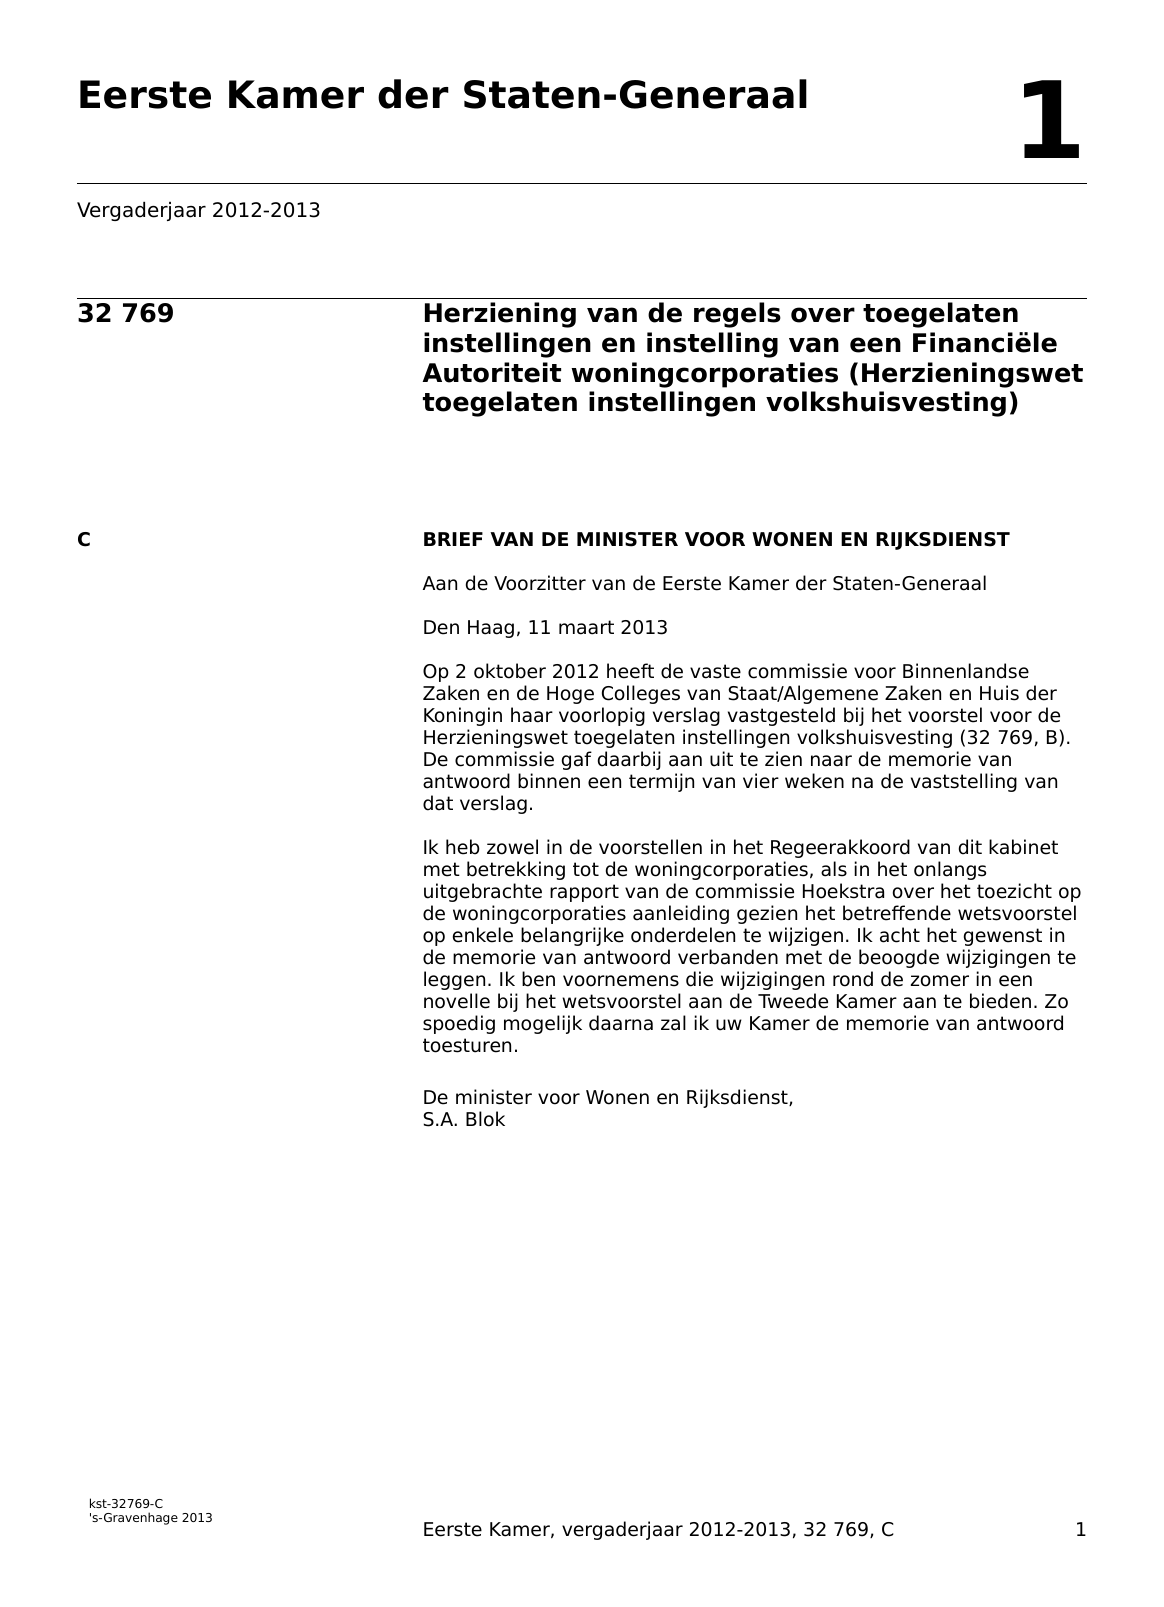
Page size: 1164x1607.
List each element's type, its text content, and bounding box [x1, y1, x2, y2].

table_header Eerste Kamer der Staten-Generaal [77, 59, 886, 183]
subtitle 32 769 Herziening van de regels over toegelaten instellingen en instelling van een Financiële Autoriteit woningcorporaties (Herzieningswet toegelaten instellingen volkshuisvesting) [77, 299, 1087, 418]
text kst-32769-C [88, 1497, 323, 1511]
table_header 1 [886, 59, 1087, 183]
text Op 2 oktober 2012 heeft de vaste commissie voor Binnenlandse Zaken en de Hoge Colleges van Staat/Algemene Zaken en Huis der Koningin haar voorlopig verslag vastgesteld bij het voorstel voor de Herzieningswet toegelaten instellingen volkshuisvesting (32 769, B). De commissie gaf daarbij aan uit te zien naar de memorie van antwoord binnen een termijn van vier weken na de vaststelling van dat verslag. [422, 661, 1087, 815]
text 's-Gravenhage 2013 [88, 1511, 323, 1525]
text Ik heb zowel in de voorstellen in het Regeerakkoord van dit kabinet met betrekking tot de woningcorporaties, als in het onlangs uitgebrachte rapport van de commissie Hoekstra over het toezicht op de woningcorporaties aanleiding gezien het betreffende wetsvoorstel op enkele belangrijke onderdelen te wijzigen. Ik acht het gewenst in de memorie van antwoord verbanden met de beoogde wijzigingen te leggen. Ik ben voornemens die wijzigingen rond de zomer in een novelle bij het wetsvoorstel aan de Tweede Kamer aan te bieden. Zo spoedig mogelijk daarna zal ik uw Kamer de memorie van antwoord toesturen. [422, 837, 1087, 1057]
subtitle C BRIEF VAN DE MINISTER VOOR WONEN EN RIJKSDIENST [77, 529, 1087, 551]
table_cell Vergaderjaar 2012-2013 [77, 184, 1087, 298]
text Aan de Voorzitter van de Eerste Kamer der Staten-Generaal [422, 573, 1087, 595]
text Den Haag, 11 maart 2013 [422, 617, 1087, 639]
text De minister voor Wonen en Rijksdienst, S.A. Blok [422, 1087, 1087, 1131]
